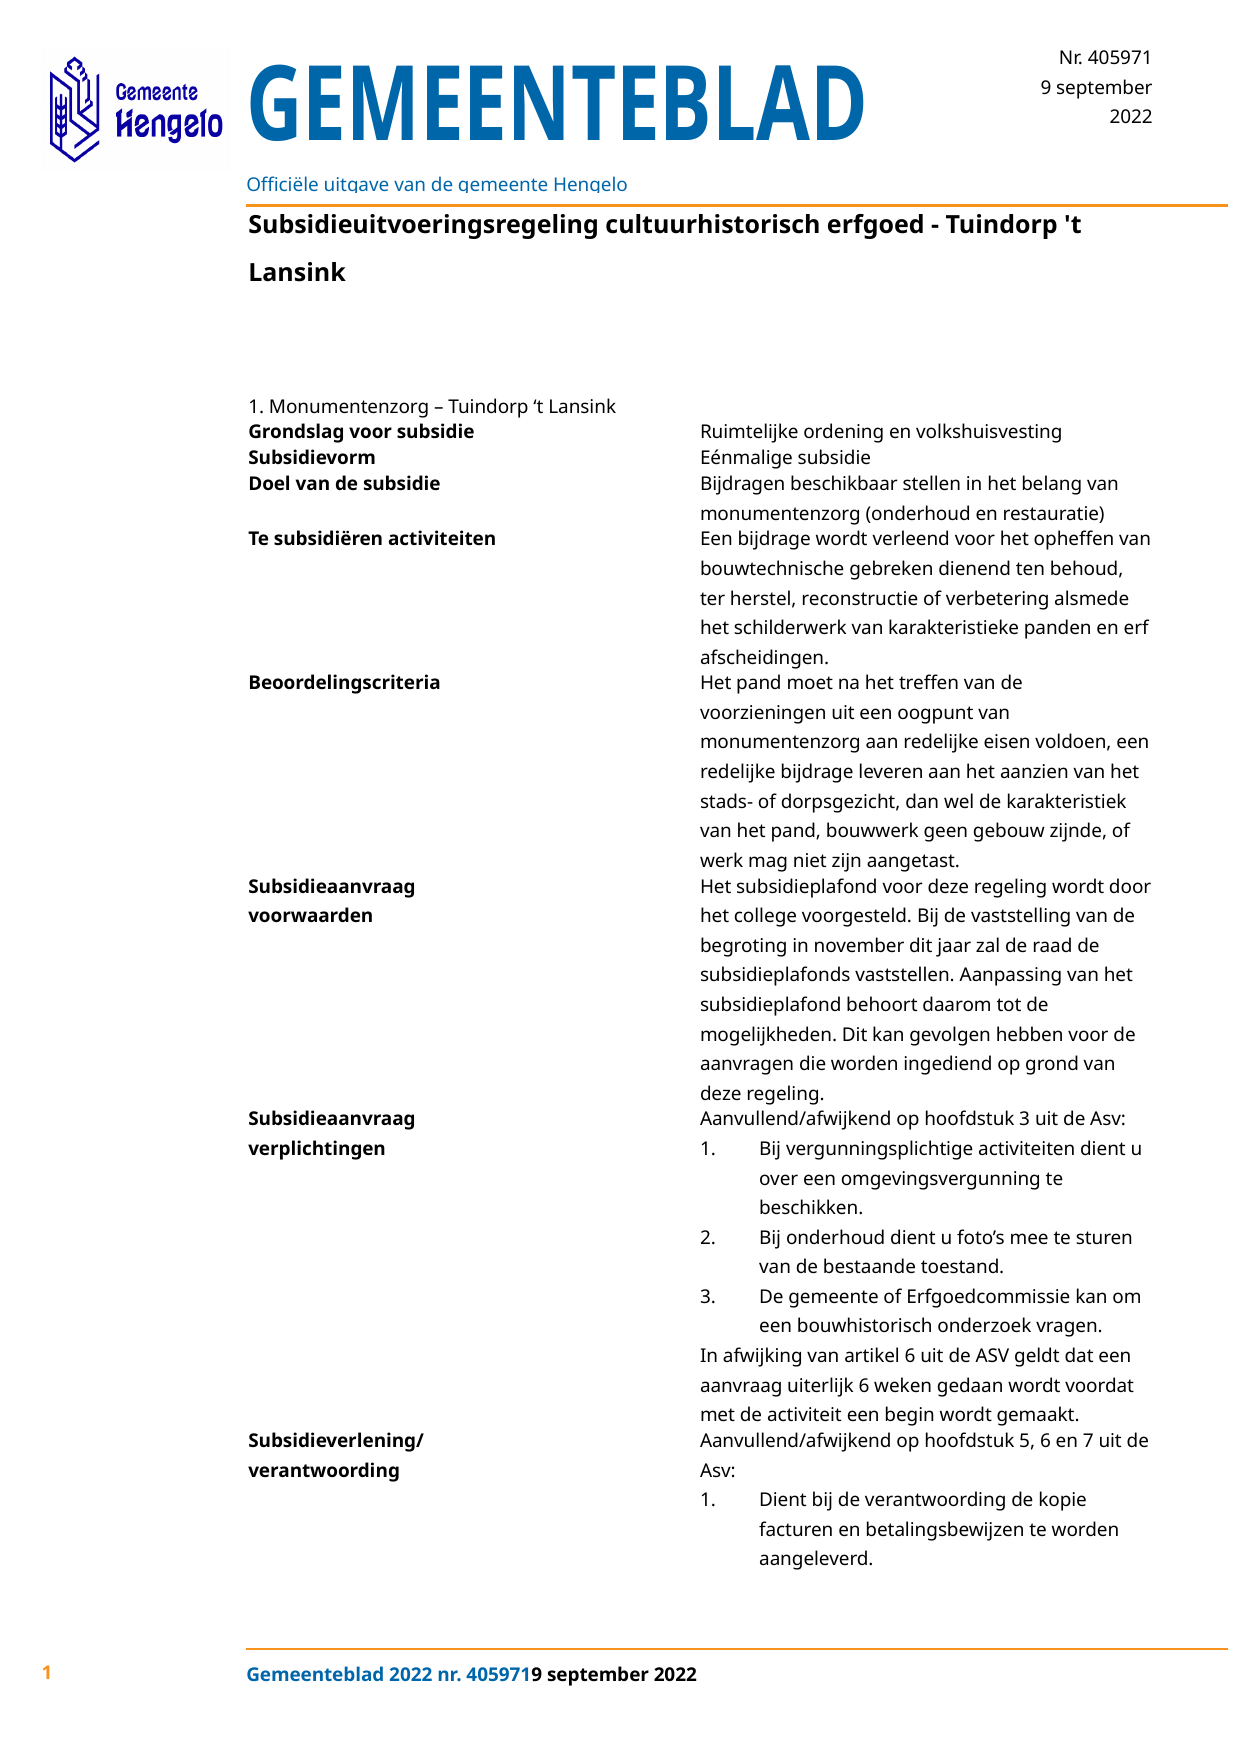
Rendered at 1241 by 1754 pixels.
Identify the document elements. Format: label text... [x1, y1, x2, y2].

table_cell Subsidieaanvraag voorwaarden [248, 873, 700, 1106]
table_cell Eénmalige subsidie [700, 445, 1152, 470]
table_cell Subsidievorm [248, 445, 700, 470]
table_cell Grondslag voor subsidie [248, 419, 700, 444]
table_cell Aanvullend/afwijkend op hoofdstuk 5, 6 en 7 uit de Asv: Dient bij de verantwoording de kopie facturen en betalingsbewijzen te worden aangeleverd. [700, 1427, 1152, 1571]
table_cell Aanvullend/afwijkend op hoofdstuk 3 uit de Asv: Bij vergunningsplichtige activiteiten dient u over een omgevingsvergunning te beschikken. Bij onderhoud dient u foto’s mee te sturen van de bestaande toestand. De gemeente of Erfgoedcommissie kan om een bouwhistorisch onderzoek vragen. In afwijking van artikel 6 uit de ASV geldt dat een aanvraag uiterlijk 6 weken gedaan wordt voordat met de activiteit een begin wordt gemaakt. [700, 1106, 1152, 1427]
picture [41, 47, 231, 172]
table_cell Subsidieverlening/ verantwoording [248, 1427, 700, 1571]
table_header 1. Monumentenzorg – Tuindorp ‘t Lansink [248, 393, 1152, 419]
table_cell Beoordelingscriteria [248, 670, 700, 873]
table_cell Subsidieaanvraag verplichtingen [248, 1106, 700, 1427]
table_cell Het pand moet na het treffen van de voorzieningen uit een oogpunt van monumentenzorg aan redelijke eisen voldoen, een redelijke bijdrage leveren aan het aanzien van het stads- of dorpsgezicht, dan wel de karakteristiek van het pand, bouwwerk geen gebouw zijnde, of werk mag niet zijn aangetast. [700, 670, 1152, 873]
table_cell Bijdragen beschikbaar stellen in het belang van monumentenzorg (onderhoud en restauratie) [700, 470, 1152, 526]
table_cell Een bijdrage wordt verleend voor het opheffen van bouwtechnische gebreken dienend ten behoud, ter herstel, reconstructie of verbetering alsmede het schilderwerk van karakteristieke panden en erf afscheidingen. [700, 526, 1152, 669]
table_cell Te subsidiëren activiteiten [248, 526, 700, 669]
table_cell Het subsidieplafond voor deze regeling wordt door het college voorgesteld. Bij de vaststelling van de begroting in november dit jaar zal de raad de subsidieplafonds vaststellen. Aanpassing van het subsidieplafond behoort daarom tot de mogelijkheden. Dit kan gevolgen hebben voor de aanvragen die worden ingediend op grond van deze regeling. [700, 873, 1152, 1106]
table_cell Ruimtelijke ordening en volkshuisvesting [700, 419, 1152, 444]
table_cell Doel van de subsidie [248, 470, 700, 526]
text Subsidieuitvoeringsregeling cultuurhistorisch erfgoed - Tuindorp 't Lansink [248, 207, 1152, 288]
